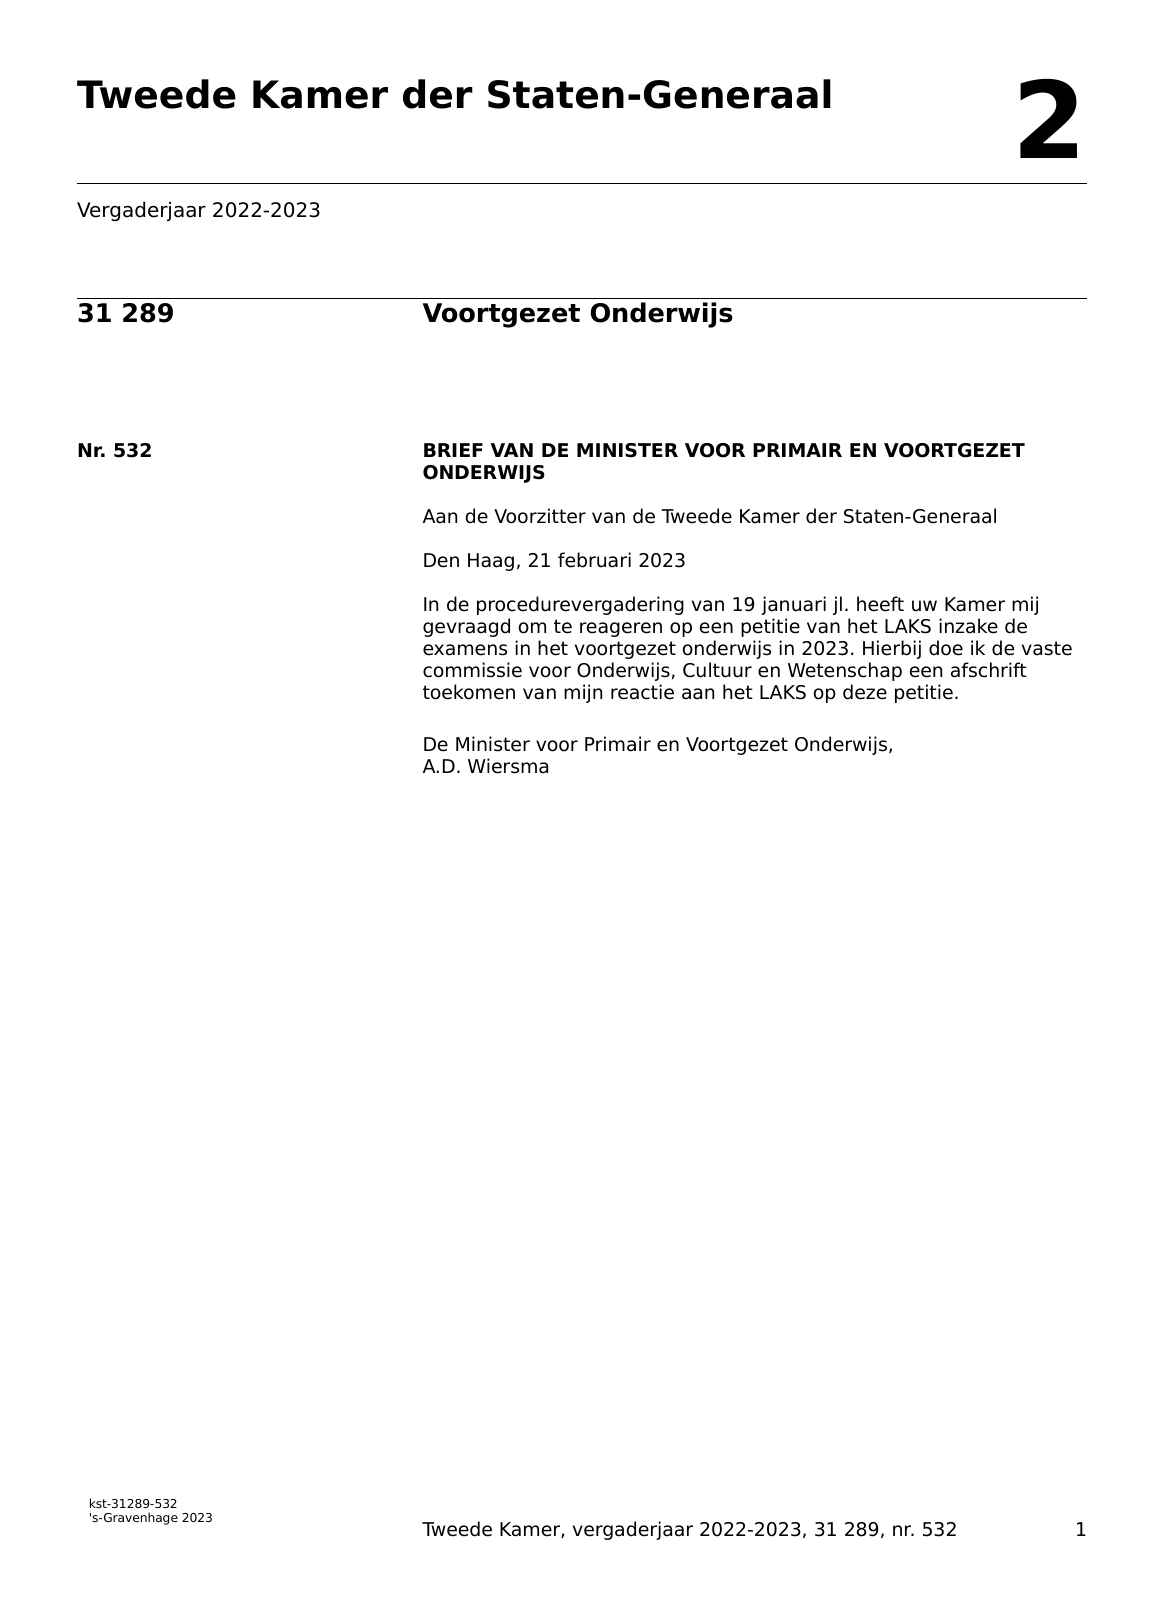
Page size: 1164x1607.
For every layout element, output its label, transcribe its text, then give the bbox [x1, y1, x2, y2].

text Aan de Voorzitter van de Tweede Kamer der Staten-Generaal [422, 506, 1087, 528]
table_header Tweede Kamer der Staten-Generaal [77, 59, 886, 183]
text Den Haag, 21 februari 2023 [422, 550, 1087, 572]
text kst-31289-532 [88, 1497, 323, 1511]
table_header 2 [886, 59, 1087, 183]
text De Minister voor Primair en Voortgezet Onderwijs, A.D. Wiersma [422, 734, 1087, 778]
subtitle Nr. 532 BRIEF VAN DE MINISTER VOOR PRIMAIR EN VOORTGEZET ONDERWIJS [77, 440, 1087, 484]
text In de procedurevergadering van 19 januari jl. heeft uw Kamer mij gevraagd om te reageren op een petitie van het LAKS inzake de examens in het voortgezet onderwijs in 2023. Hierbij doe ik de vaste commissie voor Onderwijs, Cultuur en Wetenschap een afschrift toekomen van mijn reactie aan het LAKS op deze petitie. [422, 594, 1087, 704]
subtitle 31 289 Voortgezet Onderwijs [77, 299, 1087, 329]
table_cell Vergaderjaar 2022-2023 [77, 184, 1087, 298]
text 's-Gravenhage 2023 [88, 1511, 323, 1525]
